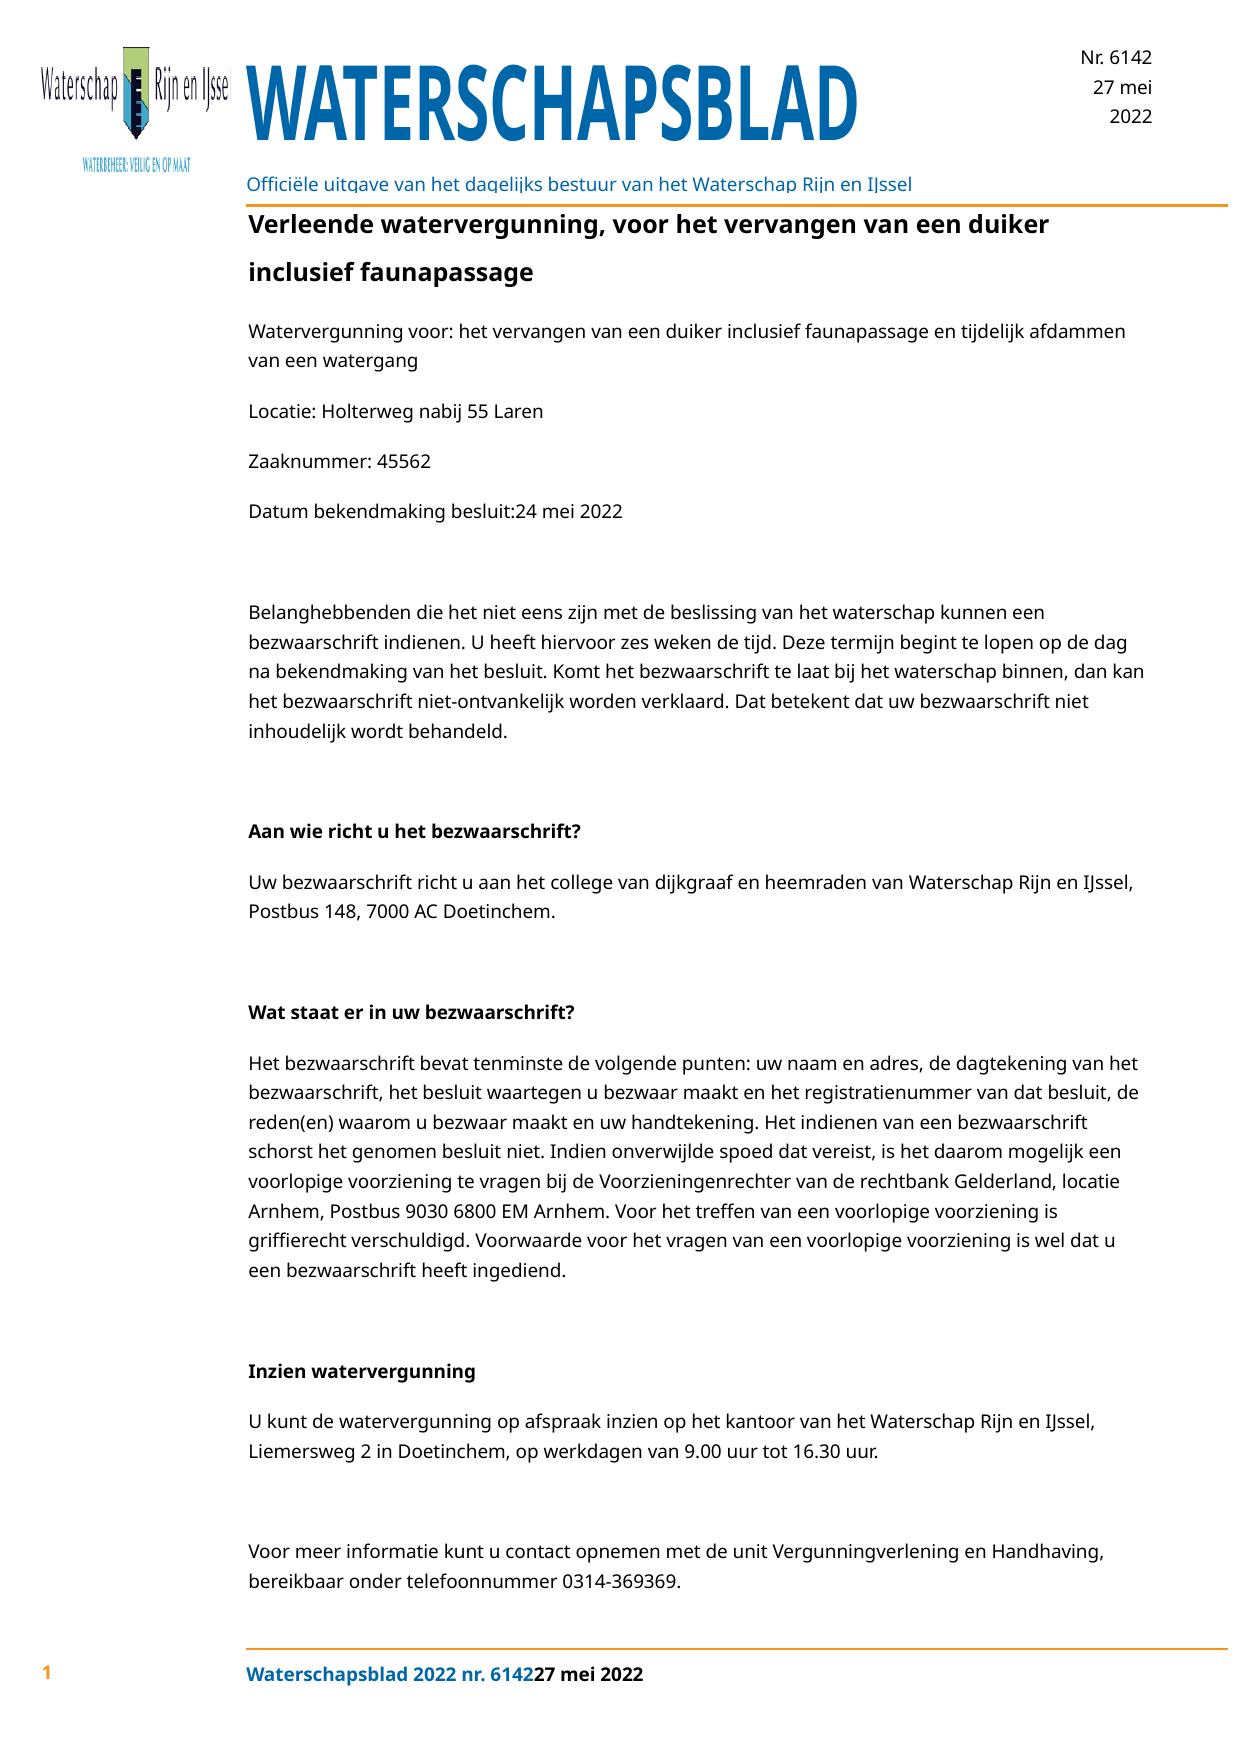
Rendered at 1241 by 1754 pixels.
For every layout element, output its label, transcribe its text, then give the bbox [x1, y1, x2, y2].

picture [41, 47, 231, 172]
text Inzien watervergunning [248, 1358, 1152, 1384]
text Uw bezwaarschrift richt u aan het college van dijkgraaf en heemraden van Waterschap Rijn en IJssel, Postbus 148, 7000 AC Doetinchem. [248, 869, 1152, 924]
text Verleende watervergunning, voor het vervangen van een duiker inclusief faunapassage [248, 207, 1152, 288]
text Voor meer informatie kunt u contact opnemen met de unit Vergunningverlening en Handhaving, bereikbaar onder telefoonnummer 0314-369369. [248, 1539, 1152, 1594]
text Wat staat er in uw bezwaarschrift? [248, 999, 1152, 1025]
text Belanghebbenden die het niet eens zijn met de beslissing van het waterschap kunnen een bezwaarschrift indienen. U heeft hiervoor zes weken de tijd. Deze termijn begint te lopen op de dag na bekendmaking van het besluit. Komt het bezwaarschrift te laat bij het waterschap binnen, dan kan het bezwaarschrift niet-ontvankelijk worden verklaard. Dat betekent dat uw bezwaarschrift niet inhoudelijk wordt behandeld. [248, 599, 1152, 744]
text Zaaknummer: 45562 [248, 448, 1152, 474]
text Het bezwaarschrift bevat tenminste de volgende punten: uw naam en adres, de dagtekening van het bezwaarschrift, het besluit waartegen u bezwaar maakt en het registratienummer van dat besluit, de reden(en) waarom u bezwaar maakt en uw handtekening. Het indienen van een bezwaarschrift schorst het genomen besluit niet. Indien onverwijlde spoed dat vereist, is het daarom mogelijk een voorlopige voorziening te vragen bij de Voorzieningenrechter van de rechtbank Gelderland, locatie Arnhem, Postbus 9030 6800 EM Arnhem. Voor het treffen van een voorlopige voorziening is griffierecht verschuldigd. Voorwaarde voor het vragen van een voorlopige voorziening is wel dat u een bezwaarschrift heeft ingediend. [248, 1050, 1152, 1283]
text Aan wie richt u het bezwaarschrift? [248, 819, 1152, 844]
text Datum bekendmaking besluit:24 mei 2022 [248, 499, 1152, 524]
text Watervergunning voor: het vervangen van een duiker inclusief faunapassage en tijdelijk afdammen van een watergang [248, 318, 1152, 373]
text Locatie: Holterweg nabij 55 Laren [248, 398, 1152, 424]
text U kunt de watervergunning op afspraak inzien op het kantoor van het Waterschap Rijn en IJssel, Liemersweg 2 in Doetinchem, op werkdagen van 9.00 uur tot 16.30 uur. [248, 1408, 1152, 1464]
